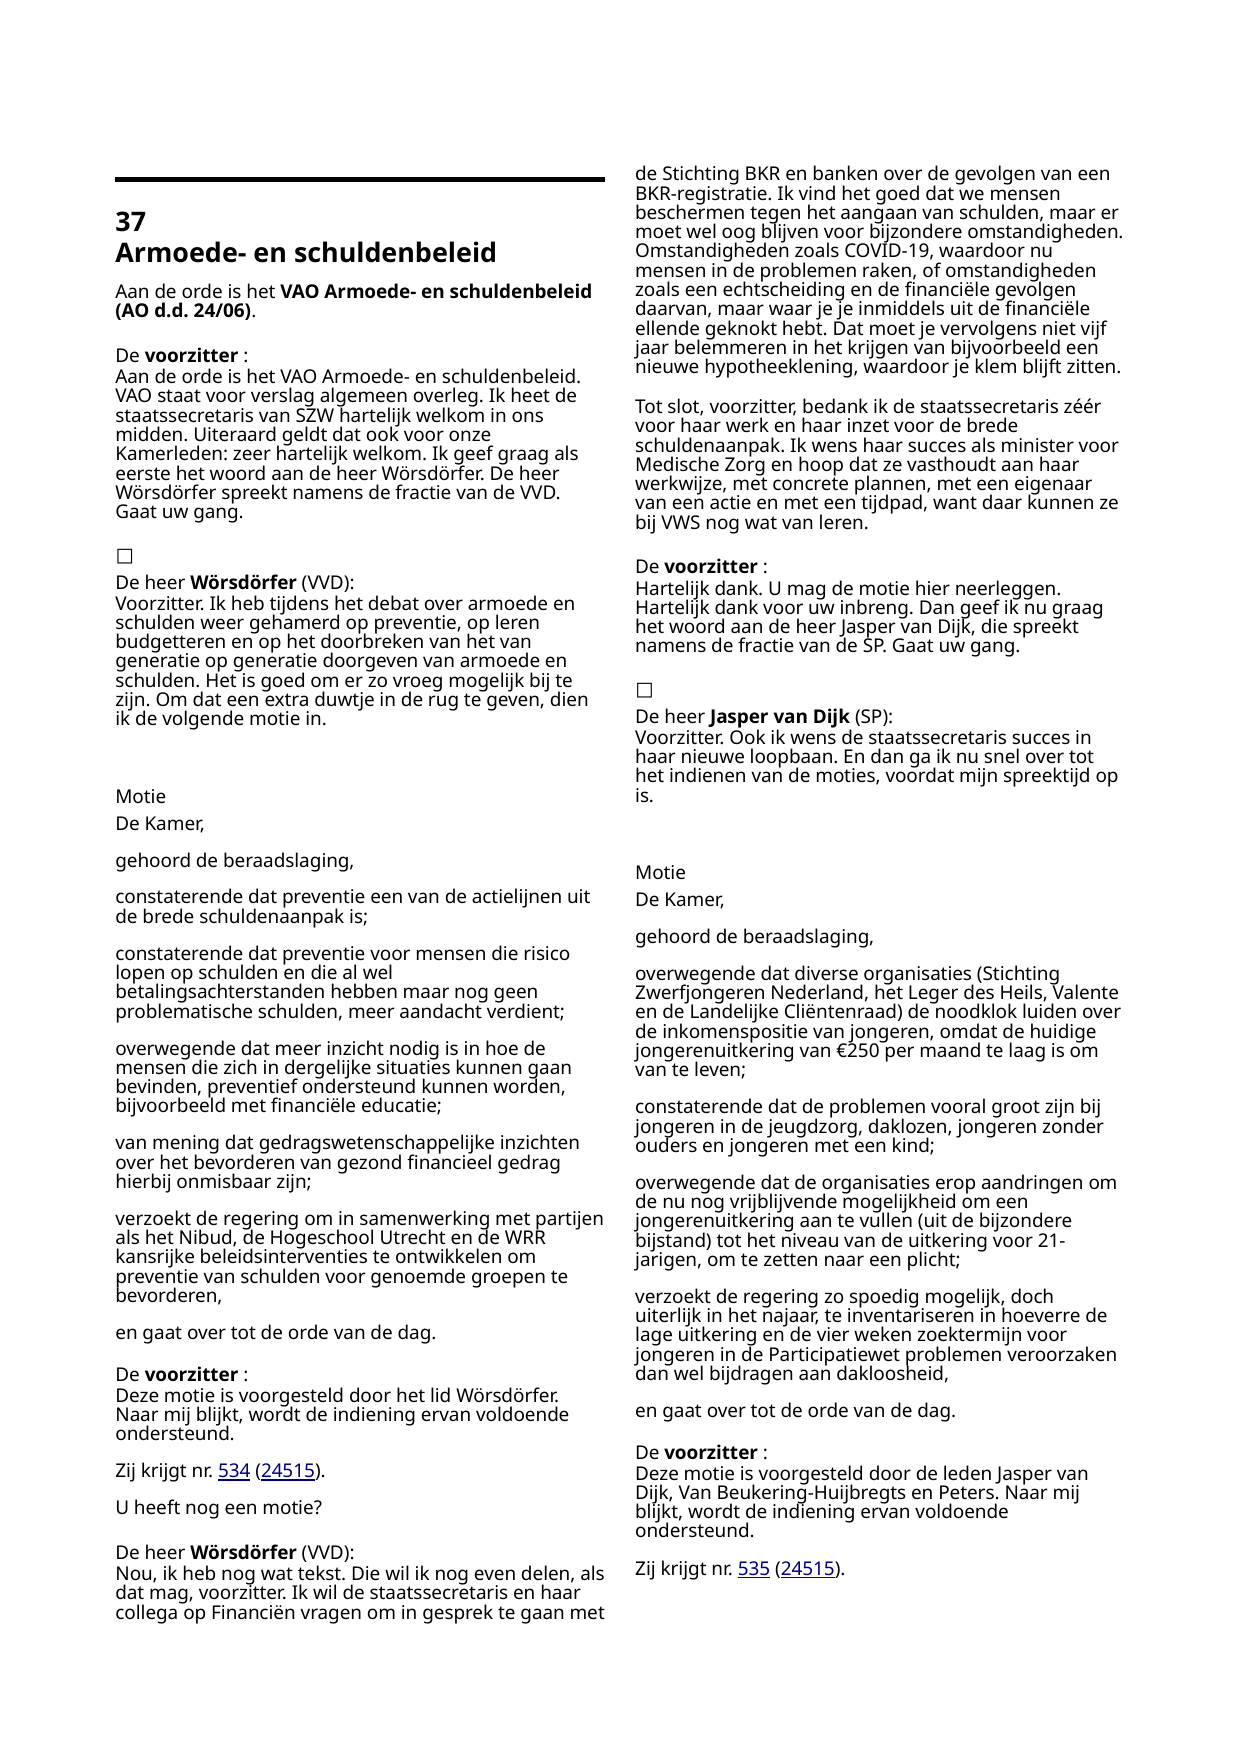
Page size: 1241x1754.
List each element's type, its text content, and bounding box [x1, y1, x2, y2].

text overwegende dat meer inzicht nodig is in hoe de mensen die zich in dergelijke situaties kunnen gaan bevinden, preventief ondersteund kunnen worden, bijvoorbeeld met financiële educatie; [115, 1039, 605, 1117]
text Aan de orde is het VAO Armoede- en schuldenbeleid (AO d.d. 24/06). [115, 283, 605, 322]
text Zij krijgt nr. 534 (24515). [115, 1462, 605, 1481]
text van mening dat gedragswetenschappelijke inzichten over het bevorderen van gezond financieel gedrag hierbij onmisbaar zijn; [115, 1134, 605, 1192]
text Nou, ik heb nog wat tekst. Die wil ik nog even delen, als dat mag, voorzitter. Ik wil de staatssecretaris en haar collega op Financiën vragen om in gesprek te gaan met [115, 1565, 605, 1623]
text Motie [115, 783, 605, 809]
text 37 [115, 203, 605, 239]
text De heer Jasper van Dijk (SP): [635, 703, 1125, 729]
text gehoord de beraadslaging, [115, 852, 605, 871]
text gehoord de beraadslaging, [635, 928, 1125, 947]
text ⬜ [115, 543, 605, 569]
text Voorzitter. Ook ik wens de staatssecretaris succes in haar nieuwe loopbaan. En dan ga ik nu snel over tot het indienen van de moties, voordat mijn spreektijd op is. [635, 729, 1125, 806]
text De voorzitter : [635, 1439, 1125, 1465]
text overwegende dat diverse organisaties (Stichting Zwerfjongeren Nederland, het Leger des Heils, Valente en de Landelijke Cliëntenraad) de noodklok luiden over de inkomenspositie van jongeren, omdat de huidige jongerenuitkering van €250 per maand te laag is om van te leven; [635, 965, 1125, 1081]
text verzoekt de regering zo spoedig mogelijk, doch uiterlijk in het najaar, te inventariseren in hoeverre de lage uitkering en de vier weken zoektermijn voor jongeren in de Participatiewet problemen veroorzaken dan wel bijdragen aan dakloosheid, [635, 1288, 1125, 1384]
text De voorzitter : [635, 554, 1125, 579]
text de Stichting BKR en banken over de gevolgen van een BKR-registratie. Ik vind het goed dat we mensen beschermen tegen het aangaan van schulden, maar er moet wel oog blijven voor bijzondere omstandigheden. Omstandigheden zoals COVID-19, waardoor nu mensen in de problemen raken, of omstandigheden zoals een echtscheiding en de financiële gevolgen daarvan, maar waar je je inmiddels uit de financiële ellende geknokt hebt. Dat moet je vervolgens niet vijf jaar belemmeren in het krijgen van bijvoorbeeld een nieuwe hypotheeklening, waardoor je klem blijft zitten. [635, 165, 1125, 377]
text U heeft nog een motie? [115, 1499, 605, 1518]
text De voorzitter : [115, 1361, 605, 1387]
text Hartelijk dank. U mag de motie hier neerleggen. Hartelijk dank voor uw inbreng. Dan geef ik nu graag het woord aan de heer Jasper van Dijk, die spreekt namens de fractie van de SP. Gaat uw gang. [635, 579, 1125, 657]
text constaterende dat preventie een van de actielijnen uit de brede schuldenaanpak is; [115, 888, 605, 927]
text verzoekt de regering om in samenwerking met partijen als het Nibud, de Hogeschool Utrecht en de WRR kansrijke beleidsinterventies te ontwikkelen om preventie van schulden voor genoemde groepen te bevorderen, [115, 1210, 605, 1306]
text Aan de orde is het VAO Armoede- en schuldenbeleid. VAO staat voor verslag algemeen overleg. Ik heet de staatssecretaris van SZW hartelijk welkom in ons midden. Uiteraard geldt dat ook voor onze Kamerleden: zeer hartelijk welkom. Ik geef graag als eerste het woord aan de heer Wörsdörfer. De heer Wörsdörfer spreekt namens de fractie van de VVD. Gaat uw gang. [115, 368, 605, 522]
text Deze motie is voorgesteld door het lid Wörsdörfer. Naar mij blijkt, wordt de indiening ervan voldoende ondersteund. [115, 1387, 605, 1444]
text Motie [635, 859, 1125, 885]
text constaterende dat preventie voor mensen die risico lopen op schulden en die al wel betalingsachterstanden hebben maar nog geen problematische schulden, meer aandacht verdient; [115, 945, 605, 1022]
text De Kamer, [635, 891, 1125, 910]
text Tot slot, voorzitter, bedank ik de staatssecretaris zéér voor haar werk en haar inzet voor de brede schuldenaanpak. Ik wens haar succes als minister voor Medische Zorg en hoop dat ze vasthoudt aan haar werkwijze, met concrete plannen, met een eigenaar van een actie en met een tijdpad, want daar kunnen ze bij VWS nog wat van leren. [635, 398, 1125, 533]
text Deze motie is voorgesteld door de leden Jasper van Dijk, Van Beukering-Huijbregts en Peters. Naar mij blijkt, wordt de indiening ervan voldoende ondersteund. [635, 1465, 1125, 1542]
text overwegende dat de organisaties erop aandringen om de nu nog vrijblijvende mogelijkheid om een jongerenuitkering aan te vullen (uit de bijzondere bijstand) tot het niveau van de uitkering voor 21-jarigen, om te zetten naar een plicht; [635, 1174, 1125, 1270]
text De Kamer, [115, 814, 605, 834]
text constaterende dat de problemen vooral groot zijn bij jongeren in de jeugdzorg, daklozen, jongeren zonder ouders en jongeren met een kind; [635, 1098, 1125, 1156]
text ⬜ [635, 677, 1125, 703]
text De voorzitter : [115, 342, 605, 368]
text De heer Wörsdörfer (VVD): [115, 1539, 605, 1565]
text De heer Wörsdörfer (VVD): [115, 569, 605, 594]
text en gaat over tot de orde van de dag. [635, 1402, 1125, 1421]
text Voorzitter. Ik heb tijdens het debat over armoede en schulden weer gehamerd op preventie, op leren budgetteren en op het doorbreken van het van generatie op generatie doorgeven van armoede en schulden. Het is goed om er zo vroeg mogelijk bij te zijn. Om dat een extra duwtje in de rug te geven, dien ik de volgende motie in. [115, 594, 605, 729]
text Zij krijgt nr. 535 (24515). [635, 1559, 1125, 1579]
text en gaat over tot de orde van de dag. [115, 1324, 605, 1343]
text Armoede- en schuldenbeleid [115, 239, 605, 283]
